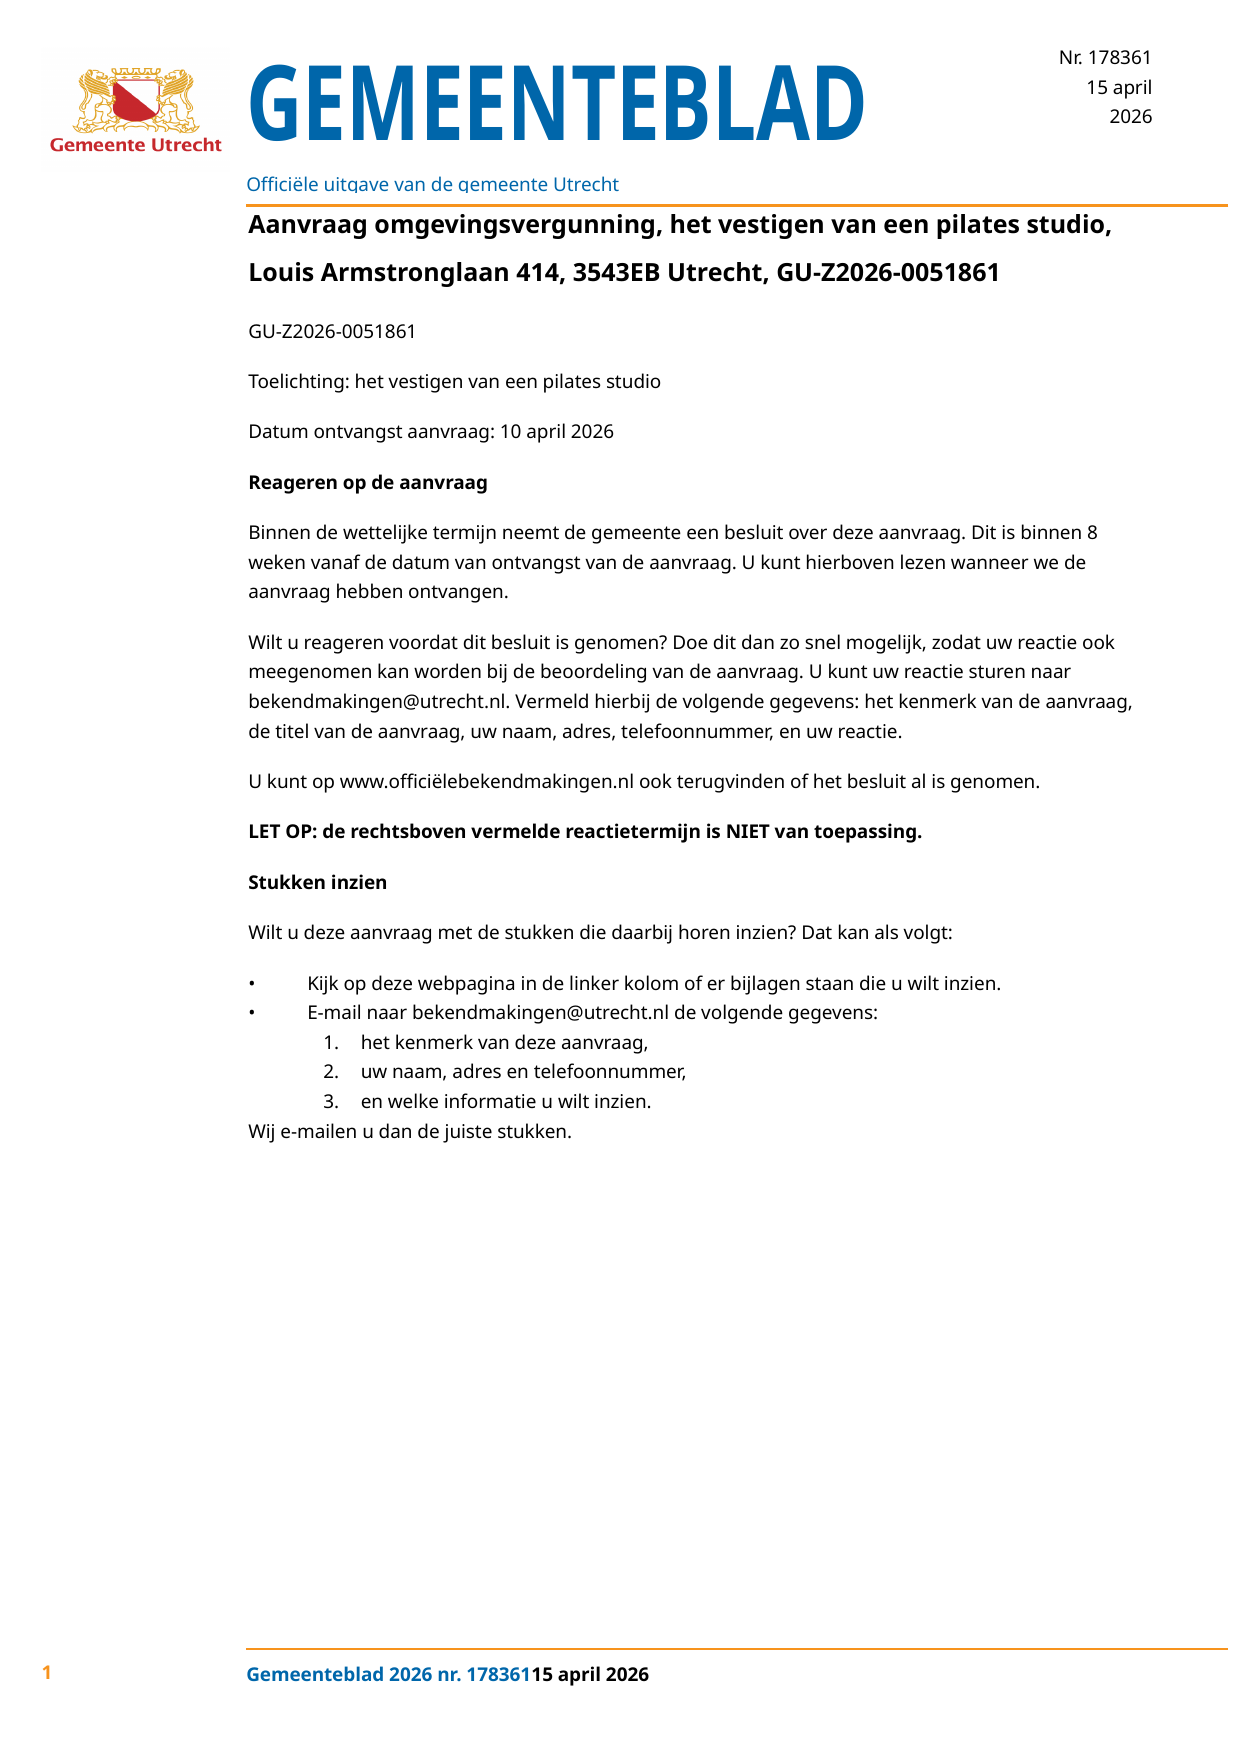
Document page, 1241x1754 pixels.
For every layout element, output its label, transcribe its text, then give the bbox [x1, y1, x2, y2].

text Wij e-mailen u dan de juiste stukken. [248, 1118, 1152, 1144]
list en welke informatie u wilt inzien. [323, 1088, 1152, 1114]
list uw naam, adres en telefoonnummer, [323, 1059, 1152, 1084]
picture [41, 47, 231, 172]
text Aanvraag omgevingsvergunning, het vestigen van een pilates studio, Louis Armstronglaan 414, 3543EB Utrecht, GU-Z2026-0051861 [248, 207, 1152, 288]
text Wilt u reageren voordat dit besluit is genomen? Doe dit dan zo snel mogelijk, zodat uw reactie ook meegenomen kan worden bij de beoordeling van de aanvraag. U kunt uw reactie sturen naar bekendmakingen@utrecht.nl. Vermeld hierbij de volgende gegevens: het kenmerk van de aanvraag, de titel van de aanvraag, uw naam, adres, telefoonnummer, en uw reactie. [248, 629, 1152, 744]
list het kenmerk van deze aanvraag, [323, 1029, 1152, 1055]
text U kunt op www.officiëlebekendmakingen.nl ook terugvinden of het besluit al is genomen. [248, 768, 1152, 794]
text Stukken inzien [248, 869, 1152, 895]
text Wilt u deze aanvraag met de stukken die daarbij horen inzien? Dat kan als volgt: [248, 919, 1152, 945]
text LET OP: de rechtsboven vermelde reactietermijn is NIET van toepassing. [248, 819, 1152, 844]
text Datum ontvangst aanvraag: 10 april 2026 [248, 419, 1152, 444]
text Reageren op de aanvraag [248, 469, 1152, 495]
list E-mail naar bekendmakingen@utrecht.nl de volgende gegevens: [248, 999, 1152, 1025]
text Toelichting: het vestigen van een pilates studio [248, 368, 1152, 394]
text Binnen de wettelijke termijn neemt de gemeente een besluit over deze aanvraag. Dit is binnen 8 weken vanaf de datum van ontvangst van de aanvraag. U kunt hierboven lezen wanneer we de aanvraag hebben ontvangen. [248, 519, 1152, 604]
list Kijk op deze webpagina in de linker kolom of er bijlagen staan die u wilt inzien. [248, 970, 1152, 996]
text GU-Z2026-0051861 [248, 318, 1152, 344]
